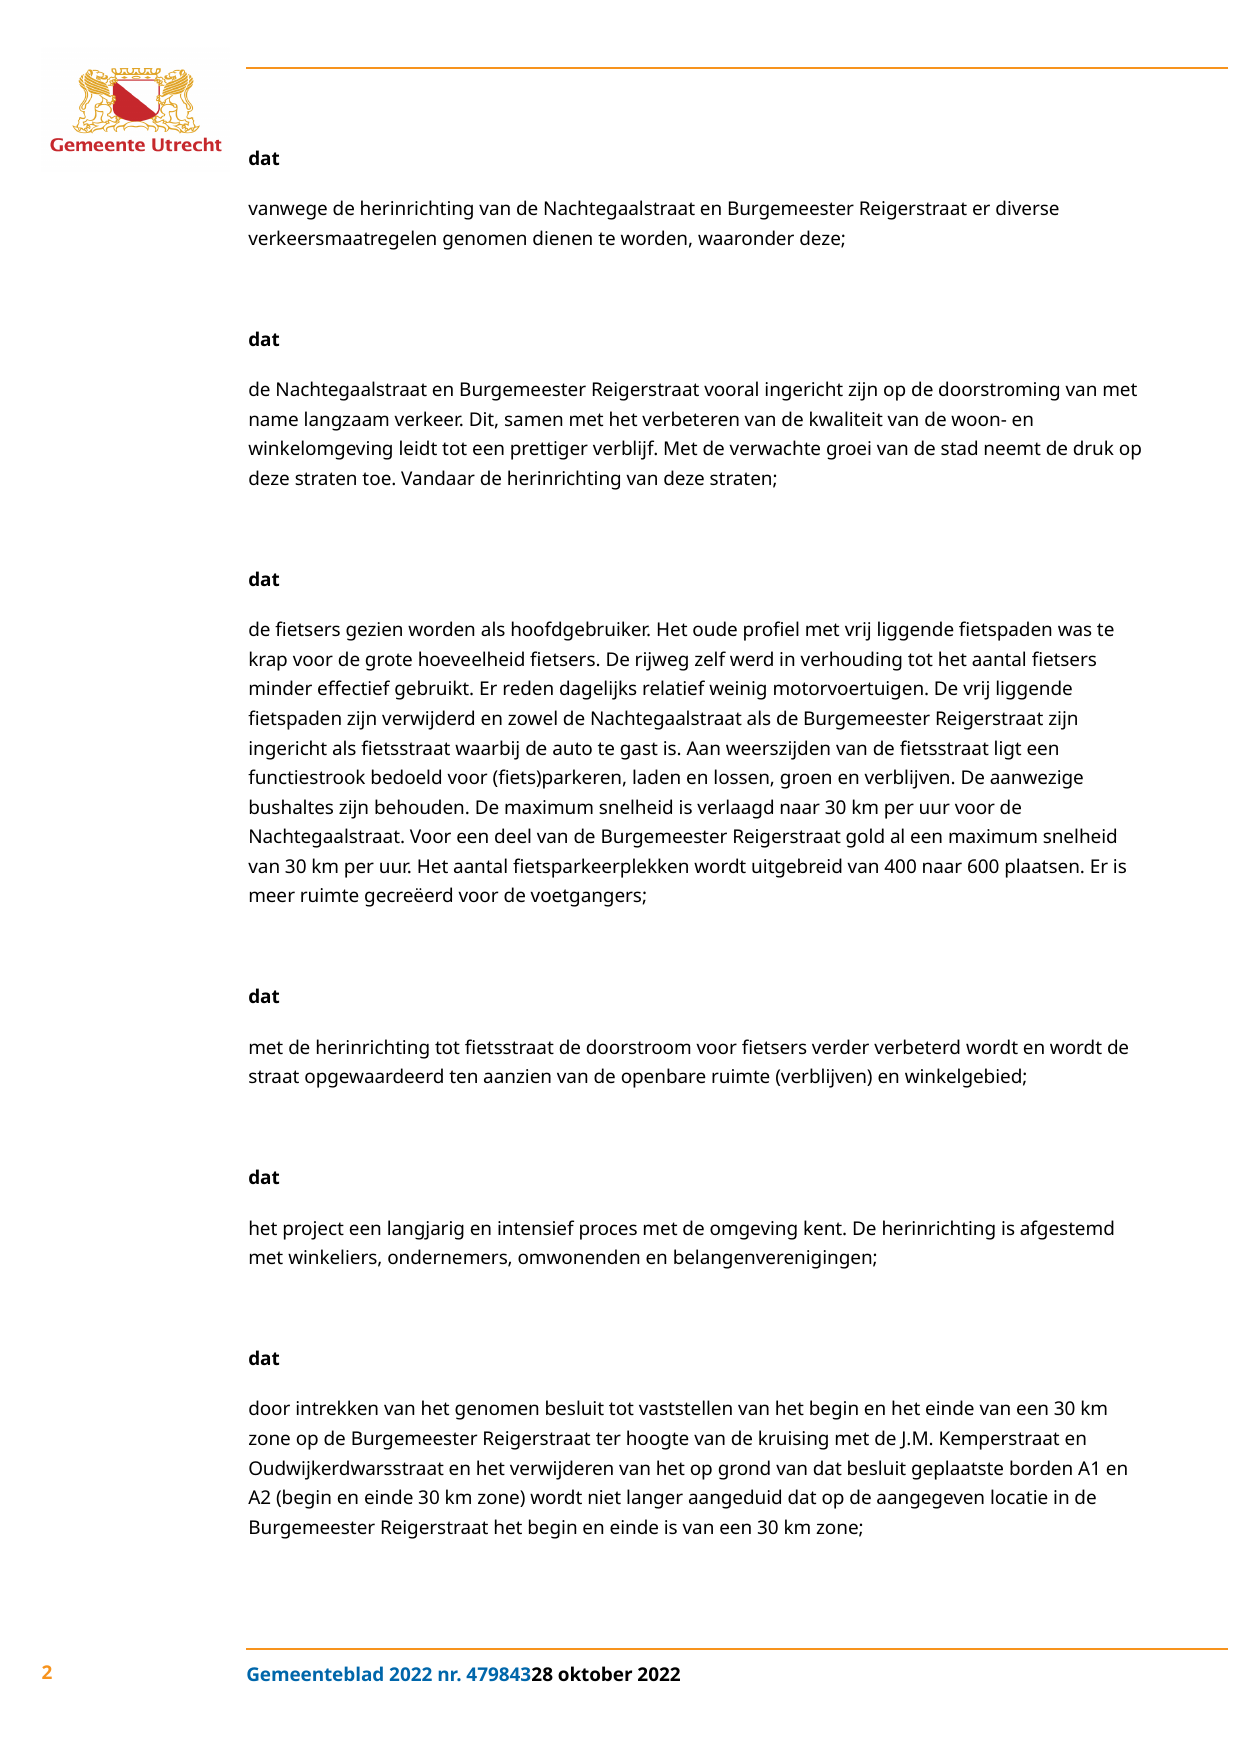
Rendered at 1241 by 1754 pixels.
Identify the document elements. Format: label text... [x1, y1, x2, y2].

text de Nachtegaalstraat en Burgemeester Reigerstraat vooral ingericht zijn op de doorstroming van met name langzaam verkeer. Dit, samen met het verbeteren van de kwaliteit van de woon- en winkelomgeving leidt tot een prettiger verblijf. Met de verwachte groei van de stad neemt de druk op deze straten toe. Vandaar de herinrichting van deze straten; [248, 376, 1152, 491]
text het project een langjarig en intensief proces met de omgeving kent. De herinrichting is afgestemd met winkeliers, ondernemers, omwonenden en belangenverenigingen; [248, 1215, 1152, 1270]
text met de herinrichting tot fietsstraat de doorstroom voor fietsers verder verbeterd wordt en wordt de straat opgewaardeerd ten aanzien van de openbare ruimte (verblijven) en winkelgebied; [248, 1034, 1152, 1089]
text dat [248, 145, 1152, 171]
text dat [248, 566, 1152, 592]
text dat [248, 1164, 1152, 1190]
text door intrekken van het genomen besluit tot vaststellen van het begin en het einde van een 30 km zone op de Burgemeester Reigerstraat ter hoogte van de kruising met de J.M. Kemperstraat en Oudwijkerdwarsstraat en het verwijderen van het op grond van dat besluit geplaatste borden A1 en A2 (begin en einde 30 km zone) wordt niet langer aangeduid dat op de aangegeven locatie in de Burgemeester Reigerstraat het begin en einde is van een 30 km zone; [248, 1396, 1152, 1540]
text dat [248, 1345, 1152, 1371]
text vanwege de herinrichting van de Nachtegaalstraat en Burgemeester Reigerstraat er diverse verkeersmaatregelen genomen dienen te worden, waaronder deze; [248, 196, 1152, 251]
text dat [248, 326, 1152, 352]
text de fietsers gezien worden als hoofdgebruiker. Het oude profiel met vrij liggende fietspaden was te krap voor de grote hoeveelheid fietsers. De rijweg zelf werd in verhouding tot het aantal fietsers minder effectief gebruikt. Er reden dagelijks relatief weinig motorvoertuigen. De vrij liggende fietspaden zijn verwijderd en zowel de Nachtegaalstraat als de Burgemeester Reigerstraat zijn ingericht als fietsstraat waarbij de auto te gast is. Aan weerszijden van de fietsstraat ligt een functiestrook bedoeld voor (fiets)parkeren, laden en lossen, groen en verblijven. De aanwezige bushaltes zijn behouden. De maximum snelheid is verlaagd naar 30 km per uur voor de Nachtegaalstraat. Voor een deel van de Burgemeester Reigerstraat gold al een maximum snelheid van 30 km per uur. Het aantal fietsparkeerplekken wordt uitgebreid van 400 naar 600 plaatsen. Er is meer ruimte gecreëerd voor de voetgangers; [248, 616, 1152, 908]
picture [41, 47, 231, 172]
text dat [248, 983, 1152, 1009]
